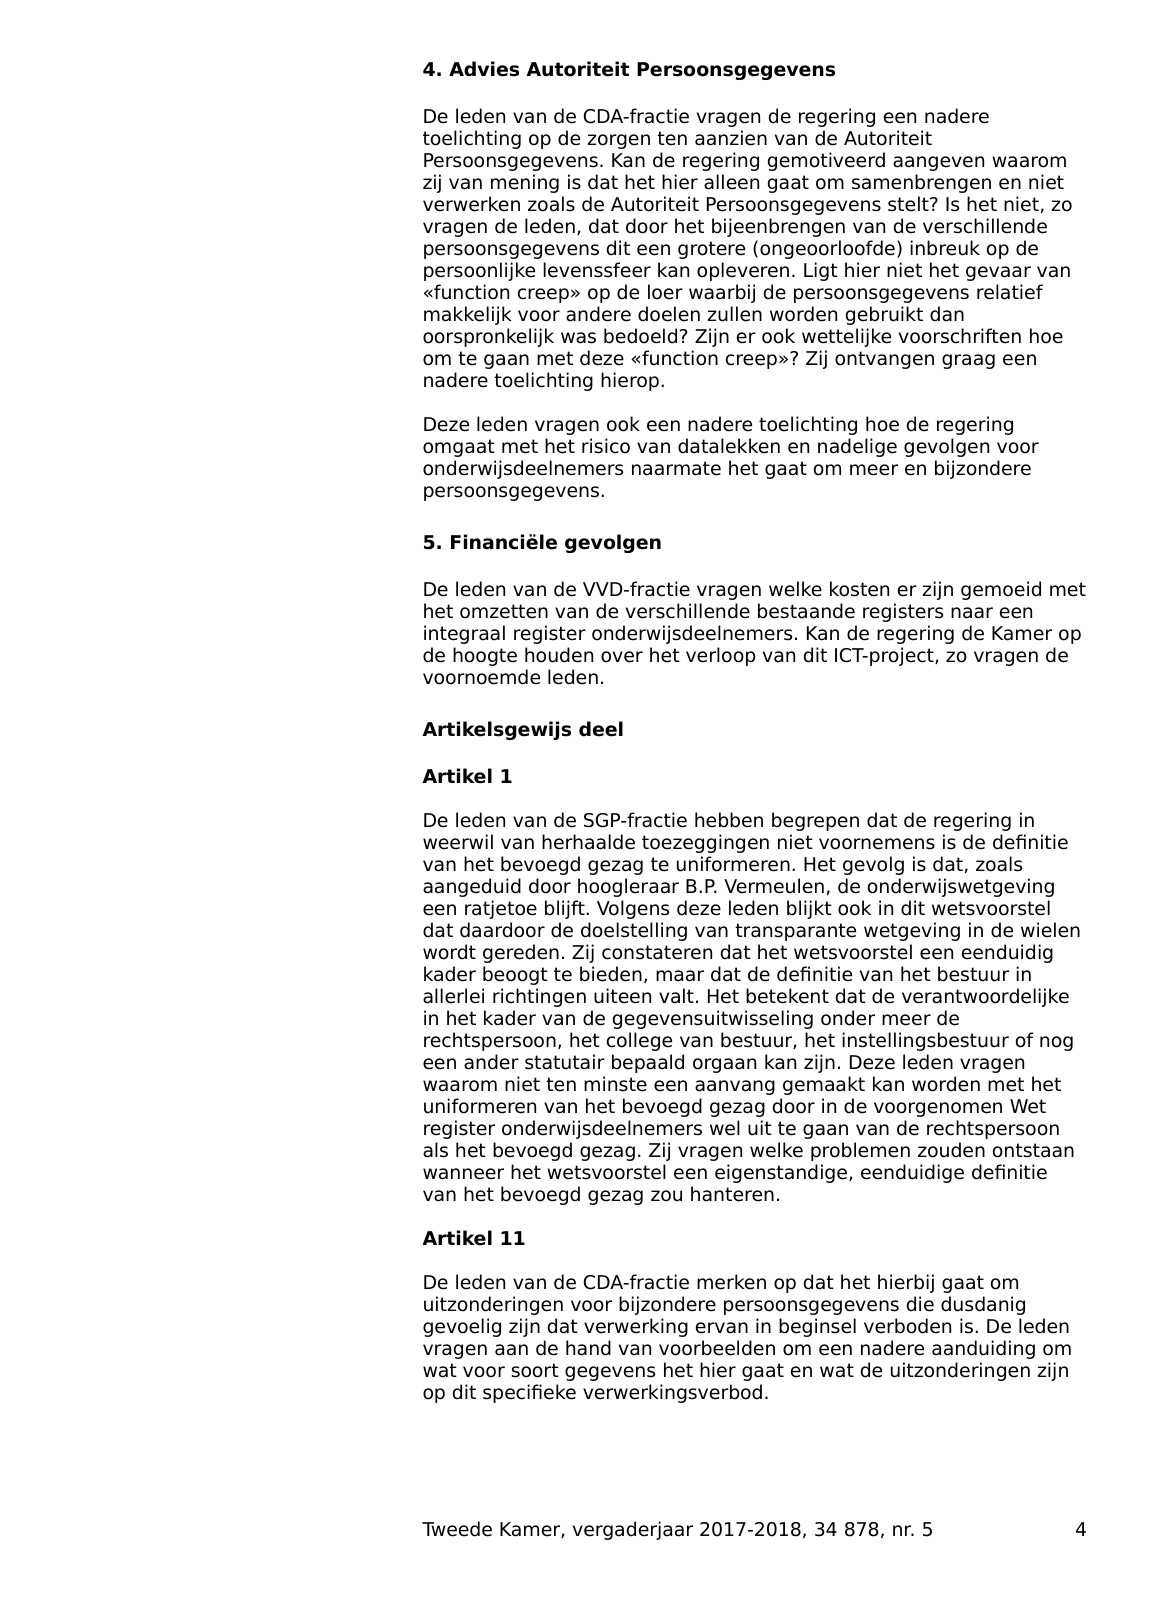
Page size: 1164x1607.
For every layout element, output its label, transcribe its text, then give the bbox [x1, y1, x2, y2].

subtitle Artikel 1 [422, 766, 1087, 788]
text De leden van de CDA-fractie merken op dat het hierbij gaat om uitzonderingen voor bijzondere persoonsgegevens die dusdanig gevoelig zijn dat verwerking ervan in beginsel verboden is. De leden vragen aan de hand van voorbeelden om een nadere aanduiding om wat voor soort gegevens het hier gaat en wat de uitzonderingen zijn op dit specifieke verwerkingsverbod. [422, 1272, 1087, 1404]
text Deze leden vragen ook een nadere toelichting hoe de regering omgaat met het risico van datalekken en nadelige gevolgen voor onderwijsdeelnemers naarmate het gaat om meer en bijzondere persoonsgegevens. [422, 414, 1087, 502]
text De leden van de VVD-fractie vragen welke kosten er zijn gemoeid met het omzetten van de verschillende bestaande registers naar een integraal register onderwijsdeelnemers. Kan de regering de Kamer op de hoogte houden over het verloop van dit ICT-project, zo vragen de voornoemde leden. [422, 579, 1087, 689]
subtitle 5. Financiële gevolgen [422, 532, 1087, 554]
text De leden van de CDA-fractie vragen de regering een nadere toelichting op de zorgen ten aanzien van de Autoriteit Persoonsgegevens. Kan de regering gemotiveerd aangeven waarom zij van mening is dat het hier alleen gaat om samenbrengen en niet verwerken zoals de Autoriteit Persoonsgegevens stelt? Is het niet, zo vragen de leden, dat door het bijeenbrengen van de verschillende persoonsgegevens dit een grotere (ongeoorloofde) inbreuk op de persoonlijke levenssfeer kan opleveren. Ligt hier niet het gevaar van «function creep» op de loer waarbij de persoonsgegevens relatief makkelijk voor andere doelen zullen worden gebruikt dan oorspronkelijk was bedoeld? Zijn er ook wettelijke voorschriften hoe om te gaan met deze «function creep»? Zij ontvangen graag een nadere toelichting hierop. [422, 106, 1087, 392]
subtitle Artikelsgewijs deel [422, 719, 1087, 741]
subtitle 4. Advies Autoriteit Persoonsgegevens [422, 59, 1087, 81]
subtitle Artikel 11 [422, 1228, 1087, 1250]
text De leden van de SGP-fractie hebben begrepen dat de regering in weerwil van herhaalde toezeggingen niet voornemens is de definitie van het bevoegd gezag te uniformeren. Het gevolg is dat, zoals aangeduid door hoogleraar B.P. Vermeulen, de onderwijswetgeving een ratjetoe blijft. Volgens deze leden blijkt ook in dit wetsvoorstel dat daardoor de doelstelling van transparante wetgeving in de wielen wordt gereden. Zij constateren dat het wetsvoorstel een eenduidig kader beoogt te bieden, maar dat de definitie van het bestuur in allerlei richtingen uiteen valt. Het betekent dat de verantwoordelijke in het kader van de gegevensuitwisseling onder meer de rechtspersoon, het college van bestuur, het instellingsbestuur of nog een ander statutair bepaald orgaan kan zijn. Deze leden vragen waarom niet ten minste een aanvang gemaakt kan worden met het uniformeren van het bevoegd gezag door in de voorgenomen Wet register onderwijsdeelnemers wel uit te gaan van de rechtspersoon als het bevoegd gezag. Zij vragen welke problemen zouden ontstaan wanneer het wetsvoorstel een eigenstandige, eenduidige definitie van het bevoegd gezag zou hanteren. [422, 810, 1087, 1206]
